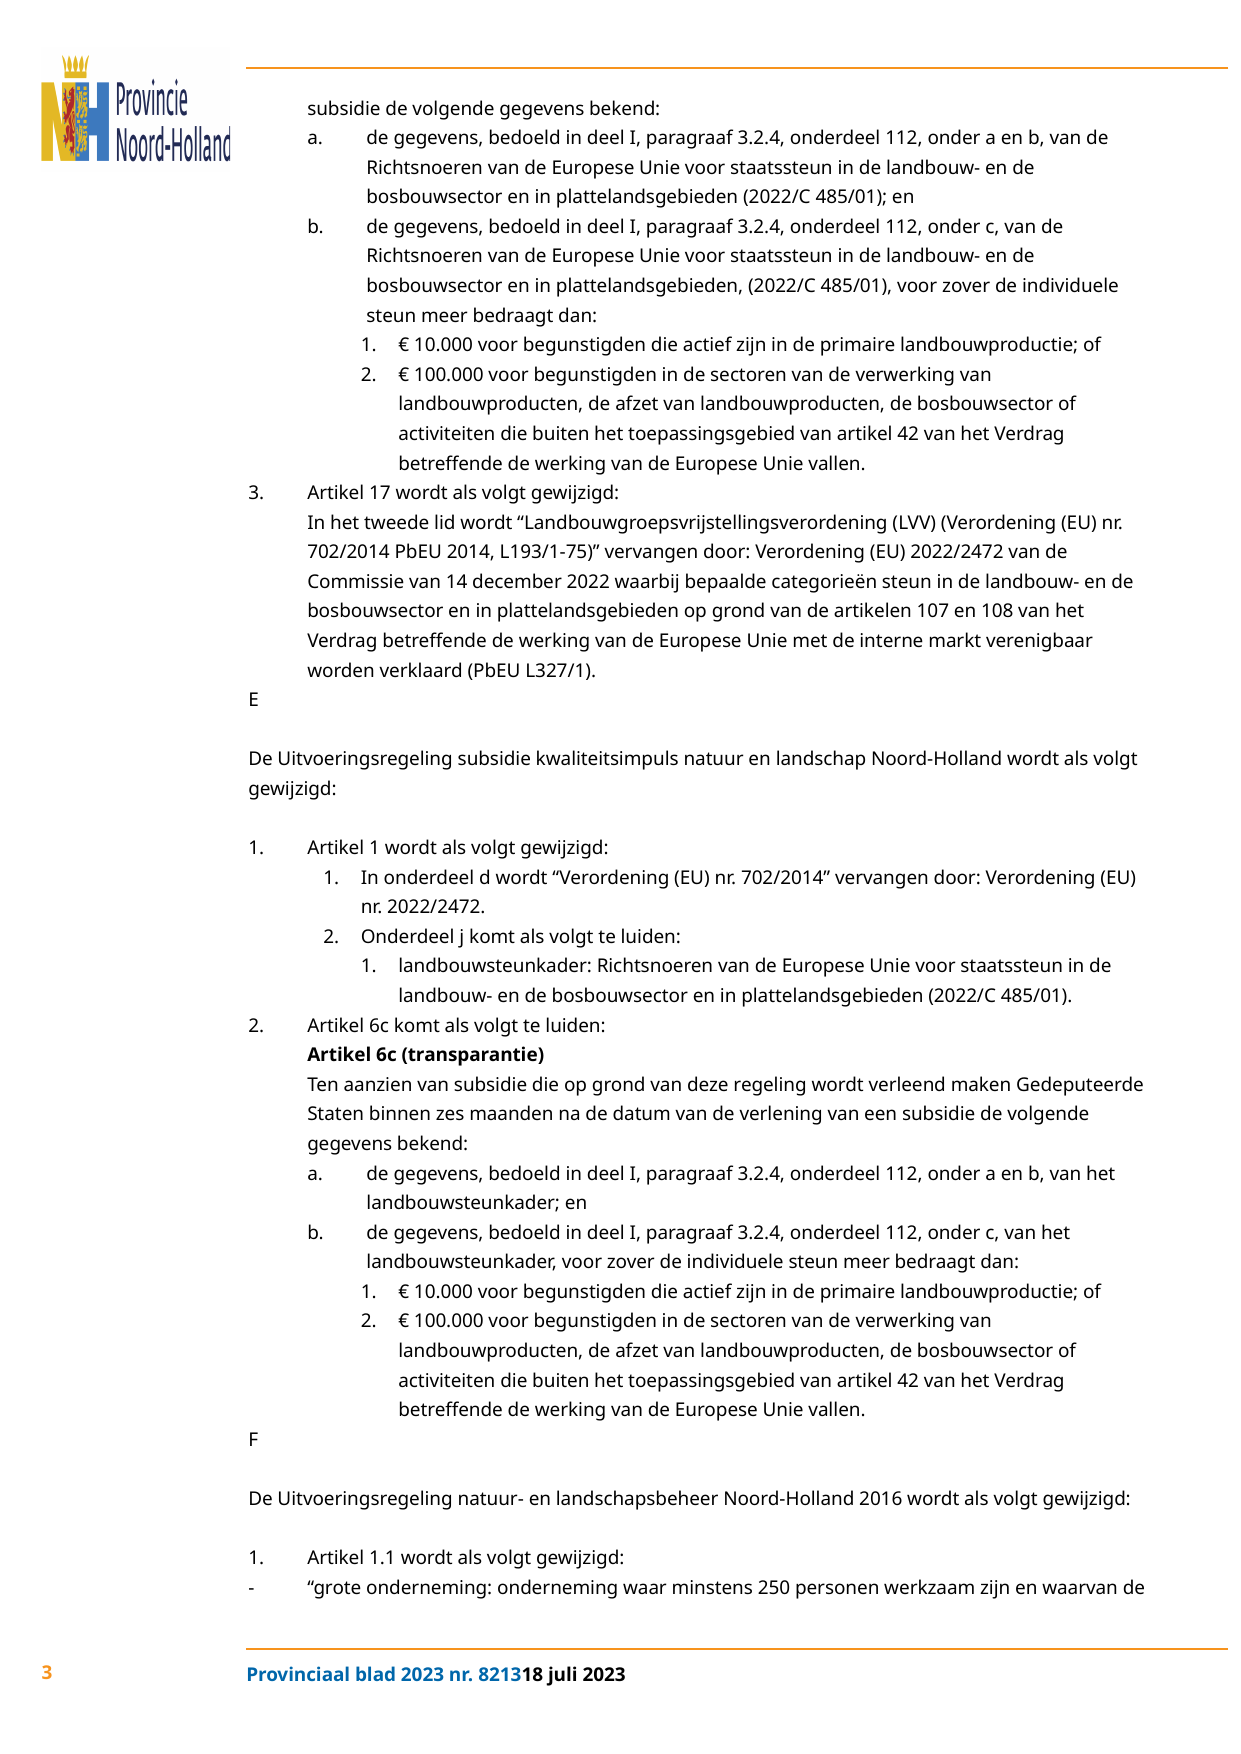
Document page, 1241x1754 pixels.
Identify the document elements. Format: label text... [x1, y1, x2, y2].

list Artikel 6c komt als volgt te luiden: [248, 1012, 1152, 1038]
list landbouwsteunkader: Richtsnoeren van de Europese Unie voor staatssteun in de landbouw- en de bosbouwsector en in plattelandsgebieden (2022/C 485/01). [361, 953, 1152, 1008]
list de gegevens, bedoeld in deel I, paragraaf 3.2.4, onderdeel 112, onder a en b, van het landbouwsteunkader; en [307, 1160, 1152, 1215]
list € 10.000 voor begunstigden die actief zijn in de primaire landbouwproductie; of [361, 1278, 1152, 1304]
list subsidie de volgende gegevens bekend: [248, 95, 1152, 121]
list € 100.000 voor begunstigden in de sectoren van de verwerking van landbouwproducten, de afzet van landbouwproducten, de bosbouwsector of activiteiten die buiten het toepassingsgebied van artikel 42 van het Verdrag betreffende de werking van de Europese Unie vallen. [361, 1308, 1152, 1422]
text De Uitvoeringsregeling subsidie kwaliteitsimpuls natuur en landschap Noord-Holland wordt als volgt gewijzigd: [248, 746, 1152, 801]
text F [248, 1426, 1152, 1452]
text De Uitvoeringsregeling natuur- en landschapsbeheer Noord-Holland 2016 wordt als volgt gewijzigd: [248, 1485, 1152, 1511]
list Artikel 17 wordt als volgt gewijzigd: [248, 479, 1152, 505]
list “grote onderneming: onderneming waar minstens 250 personen werkzaam zijn en waarvan de [248, 1574, 1152, 1600]
list € 100.000 voor begunstigden in de sectoren van de verwerking van landbouwproducten, de afzet van landbouwproducten, de bosbouwsector of activiteiten die buiten het toepassingsgebied van artikel 42 van het Verdrag betreffende de werking van de Europese Unie vallen. [361, 361, 1152, 476]
list de gegevens, bedoeld in deel I, paragraaf 3.2.4, onderdeel 112, onder c, van het landbouwsteunkader, voor zover de individuele steun meer bedraagt dan: [307, 1219, 1152, 1274]
list In het tweede lid wordt “Landbouwgroepsvrijstellingsverordening (LVV) (Verordening (EU) nr. 702/2014 PbEU 2014, L193/1-75)” vervangen door: Verordening (EU) 2022/2472 van de Commissie van 14 december 2022 waarbij bepaalde categorieën steun in de landbouw- en de bosbouwsector en in plattelandsgebieden op grond van de artikelen 107 en 108 van het Verdrag betreffende de werking van de Europese Unie met de interne markt verenigbaar worden verklaard (PbEU L327/1). [248, 509, 1152, 683]
list Artikel 1 wordt als volgt gewijzigd: [248, 834, 1152, 860]
list Ten aanzien van subsidie die op grond van deze regeling wordt verleend maken Gedeputeerde Staten binnen zes maanden na de datum van de verlening van een subsidie de volgende gegevens bekend: [248, 1071, 1152, 1156]
list Onderdeel j komt als volgt te luiden: [323, 923, 1152, 949]
list In onderdeel d wordt “Verordening (EU) nr. 702/2014” vervangen door: Verordening (EU) nr. 2022/2472. [323, 864, 1152, 919]
picture [41, 47, 231, 172]
list de gegevens, bedoeld in deel I, paragraaf 3.2.4, onderdeel 112, onder c, van de Richtsnoeren van de Europese Unie voor staatssteun in de landbouw- en de bosbouwsector en in plattelandsgebieden, (2022/C 485/01), voor zover de individuele steun meer bedraagt dan: [307, 213, 1152, 328]
text E [248, 686, 1152, 712]
list de gegevens, bedoeld in deel I, paragraaf 3.2.4, onderdeel 112, onder a en b, van de Richtsnoeren van de Europese Unie voor staatssteun in de landbouw- en de bosbouwsector en in plattelandsgebieden (2022/C 485/01); en [307, 124, 1152, 209]
list Artikel 6c (transparantie) [248, 1041, 1152, 1067]
list Artikel 1.1 wordt als volgt gewijzigd: [248, 1544, 1152, 1570]
list € 10.000 voor begunstigden die actief zijn in de primaire landbouwproductie; of [361, 331, 1152, 357]
